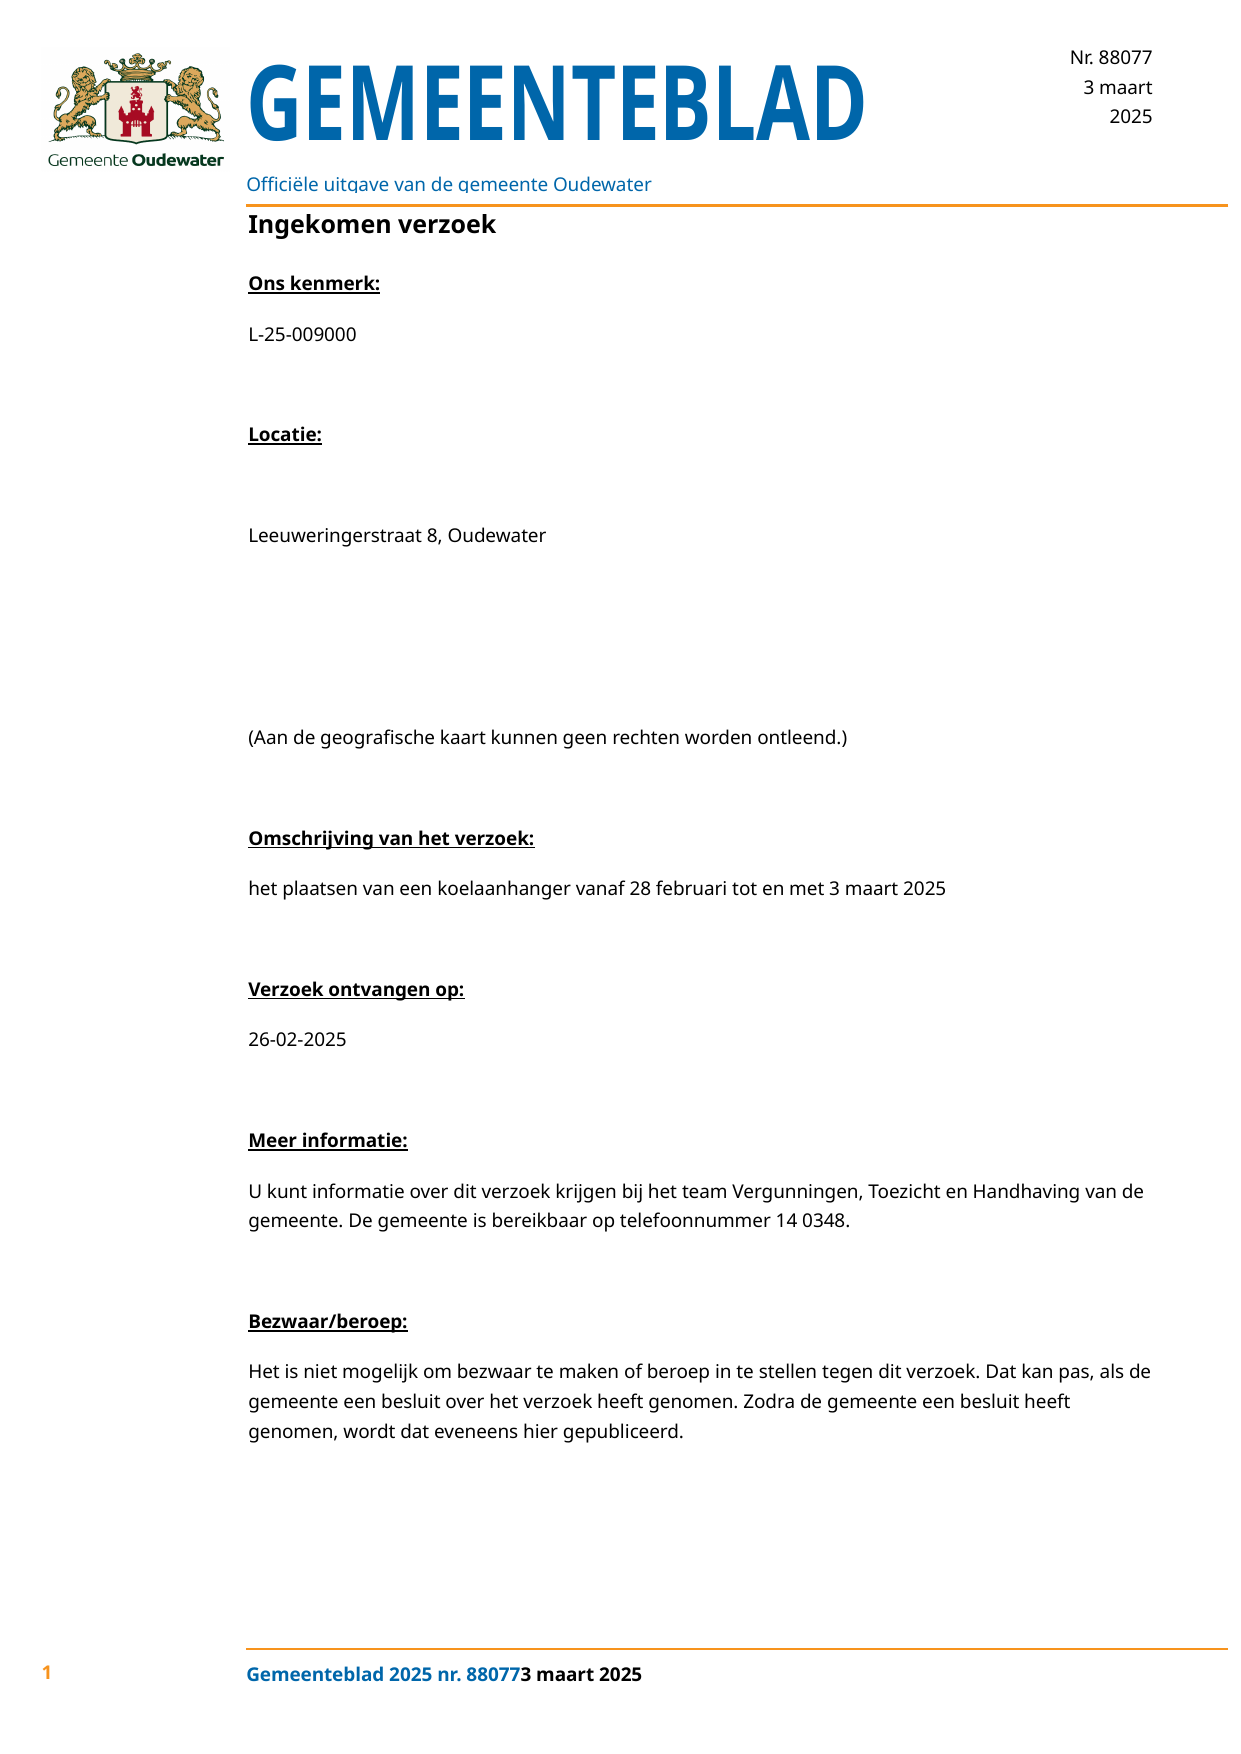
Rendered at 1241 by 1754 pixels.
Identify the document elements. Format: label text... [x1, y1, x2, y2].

text Bezwaar/beroep: [248, 1308, 1152, 1334]
text Het is niet mogelijk om bezwaar te maken of beroep in te stellen tegen dit verzoek. Dat kan pas, als de gemeente een besluit over het verzoek heeft genomen. Zodra de gemeente een besluit heeft genomen, wordt dat eveneens hier gepubliceerd. [248, 1359, 1152, 1443]
text Ingekomen verzoek [248, 207, 1152, 241]
picture [41, 47, 231, 172]
text het plaatsen van een koelaanhanger vanaf 28 februari tot en met 3 maart 2025 [248, 875, 1152, 901]
text Locatie: [248, 422, 1152, 447]
text Omschrijving van het verzoek: [248, 825, 1152, 851]
text Ons kenmerk: [248, 270, 1152, 296]
text 26-02-2025 [248, 1027, 1152, 1052]
text Meer informatie: [248, 1127, 1152, 1153]
text U kunt informatie over dit verzoek krijgen bij het team Vergunningen, Toezicht en Handhaving van de gemeente. De gemeente is bereikbaar op telefoonnummer 14 0348. [248, 1178, 1152, 1233]
text (Aan de geografische kaart kunnen geen rechten worden ontleend.) [248, 724, 1152, 750]
text Leeuweringerstraat 8, Oudewater [248, 522, 1152, 548]
text L-25-009000 [248, 321, 1152, 346]
text Verzoek ontvangen op: [248, 976, 1152, 1002]
